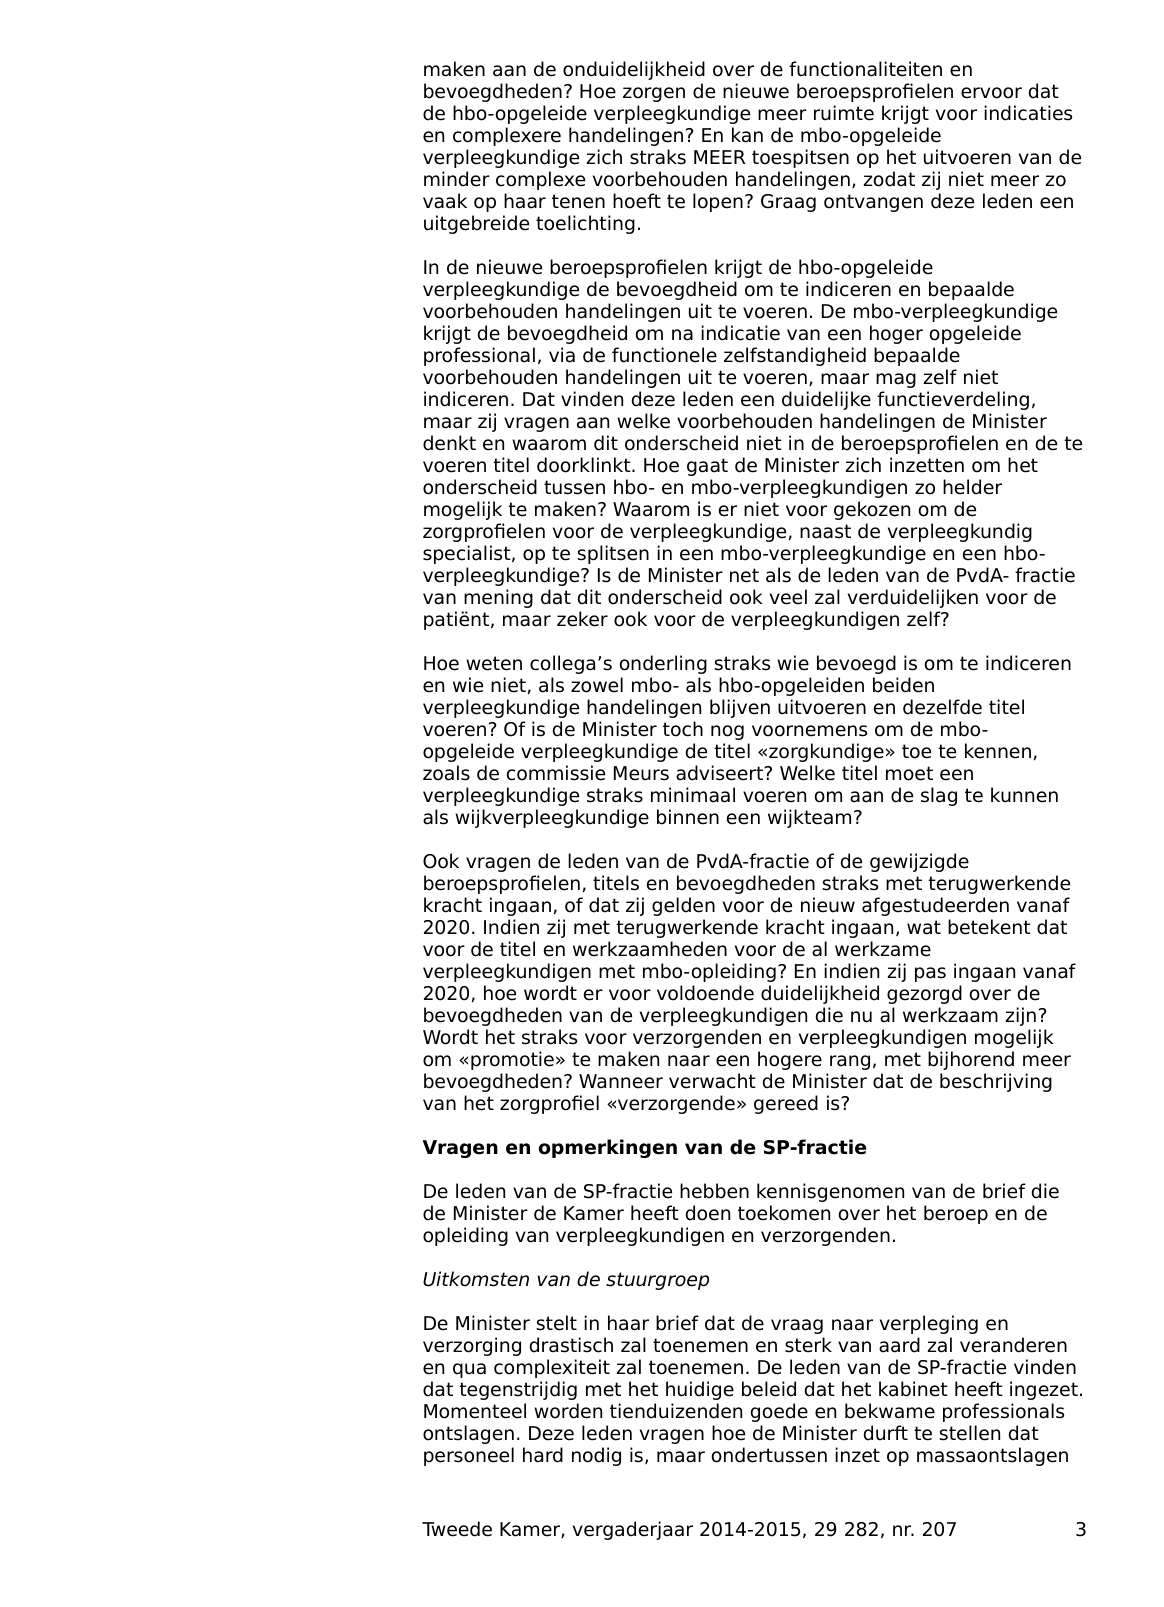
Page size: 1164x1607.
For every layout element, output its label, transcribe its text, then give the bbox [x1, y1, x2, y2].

text De Minister stelt in haar brief dat de vraag naar verpleging en verzorging drastisch zal toenemen en sterk van aard zal veranderen en qua complexiteit zal toenemen. De leden van de SP-fractie vinden dat tegenstrijdig met het huidige beleid dat het kabinet heeft ingezet. Momenteel worden tienduizenden goede en bekwame professionals ontslagen. Deze leden vragen hoe de Minister durft te stellen dat personeel hard nodig is, maar ondertussen inzet op massaontslagen [422, 1313, 1087, 1467]
subtitle Uitkomsten van de stuurgroep [422, 1269, 1087, 1291]
text Hoe weten collega’s onderling straks wie bevoegd is om te indiceren en wie niet, als zowel mbo- als hbo-opgeleiden beiden verpleegkundige handelingen blijven uitvoeren en dezelfde titel voeren? Of is de Minister toch nog voornemens om de mbo- opgeleide verpleegkundige de titel «zorgkundige» toe te kennen, zoals de commissie Meurs adviseert? Welke titel moet een verpleegkundige straks minimaal voeren om aan de slag te kunnen als wijkverpleegkundige binnen een wijkteam? [422, 653, 1087, 829]
text In de nieuwe beroepsprofielen krijgt de hbo-opgeleide verpleegkundige de bevoegdheid om te indiceren en bepaalde voorbehouden handelingen uit te voeren. De mbo-verpleegkundige krijgt de bevoegdheid om na indicatie van een hoger opgeleide professional, via de functionele zelfstandigheid bepaalde voorbehouden handelingen uit te voeren, maar mag zelf niet indiceren. Dat vinden deze leden een duidelijke functieverdeling, maar zij vragen aan welke voorbehouden handelingen de Minister denkt en waarom dit onderscheid niet in de beroepsprofielen en de te voeren titel doorklinkt. Hoe gaat de Minister zich inzetten om het onderscheid tussen hbo- en mbo-verpleegkundigen zo helder mogelijk te maken? Waarom is er niet voor gekozen om de zorgprofielen voor de verpleegkundige, naast de verpleegkundig specialist, op te splitsen in een mbo-verpleegkundige en een hbo-verpleegkundige? Is de Minister net als de leden van de PvdA- fractie van mening dat dit onderscheid ook veel zal verduidelijken voor de patiënt, maar zeker ook voor de verpleegkundigen zelf? [422, 257, 1087, 631]
subtitle Vragen en opmerkingen van de SP-fractie [422, 1137, 1087, 1159]
text Ook vragen de leden van de PvdA-fractie of de gewijzigde beroepsprofielen, titels en bevoegdheden straks met terugwerkende kracht ingaan, of dat zij gelden voor de nieuw afgestudeerden vanaf 2020. Indien zij met terugwerkende kracht ingaan, wat betekent dat voor de titel en werkzaamheden voor de al werkzame verpleegkundigen met mbo-opleiding? En indien zij pas ingaan vanaf 2020, hoe wordt er voor voldoende duidelijkheid gezorgd over de bevoegdheden van de verpleegkundigen die nu al werkzaam zijn? Wordt het straks voor verzorgenden en verpleegkundigen mogelijk om «promotie» te maken naar een hogere rang, met bijhorend meer bevoegdheden? Wanneer verwacht de Minister dat de beschrijving van het zorgprofiel «verzorgende» gereed is? [422, 851, 1087, 1115]
text maken aan de onduidelijkheid over de functionaliteiten en bevoegdheden? Hoe zorgen de nieuwe beroepsprofielen ervoor dat de hbo-opgeleide verpleegkundige meer ruimte krijgt voor indicaties en complexere handelingen? En kan de mbo-opgeleide verpleegkundige zich straks MEER toespitsen op het uitvoeren van de minder complexe voorbehouden handelingen, zodat zij niet meer zo vaak op haar tenen hoeft te lopen? Graag ontvangen deze leden een uitgebreide toelichting. [422, 59, 1087, 235]
text De leden van de SP-fractie hebben kennisgenomen van de brief die de Minister de Kamer heeft doen toekomen over het beroep en de opleiding van verpleegkundigen en verzorgenden. [422, 1181, 1087, 1247]
